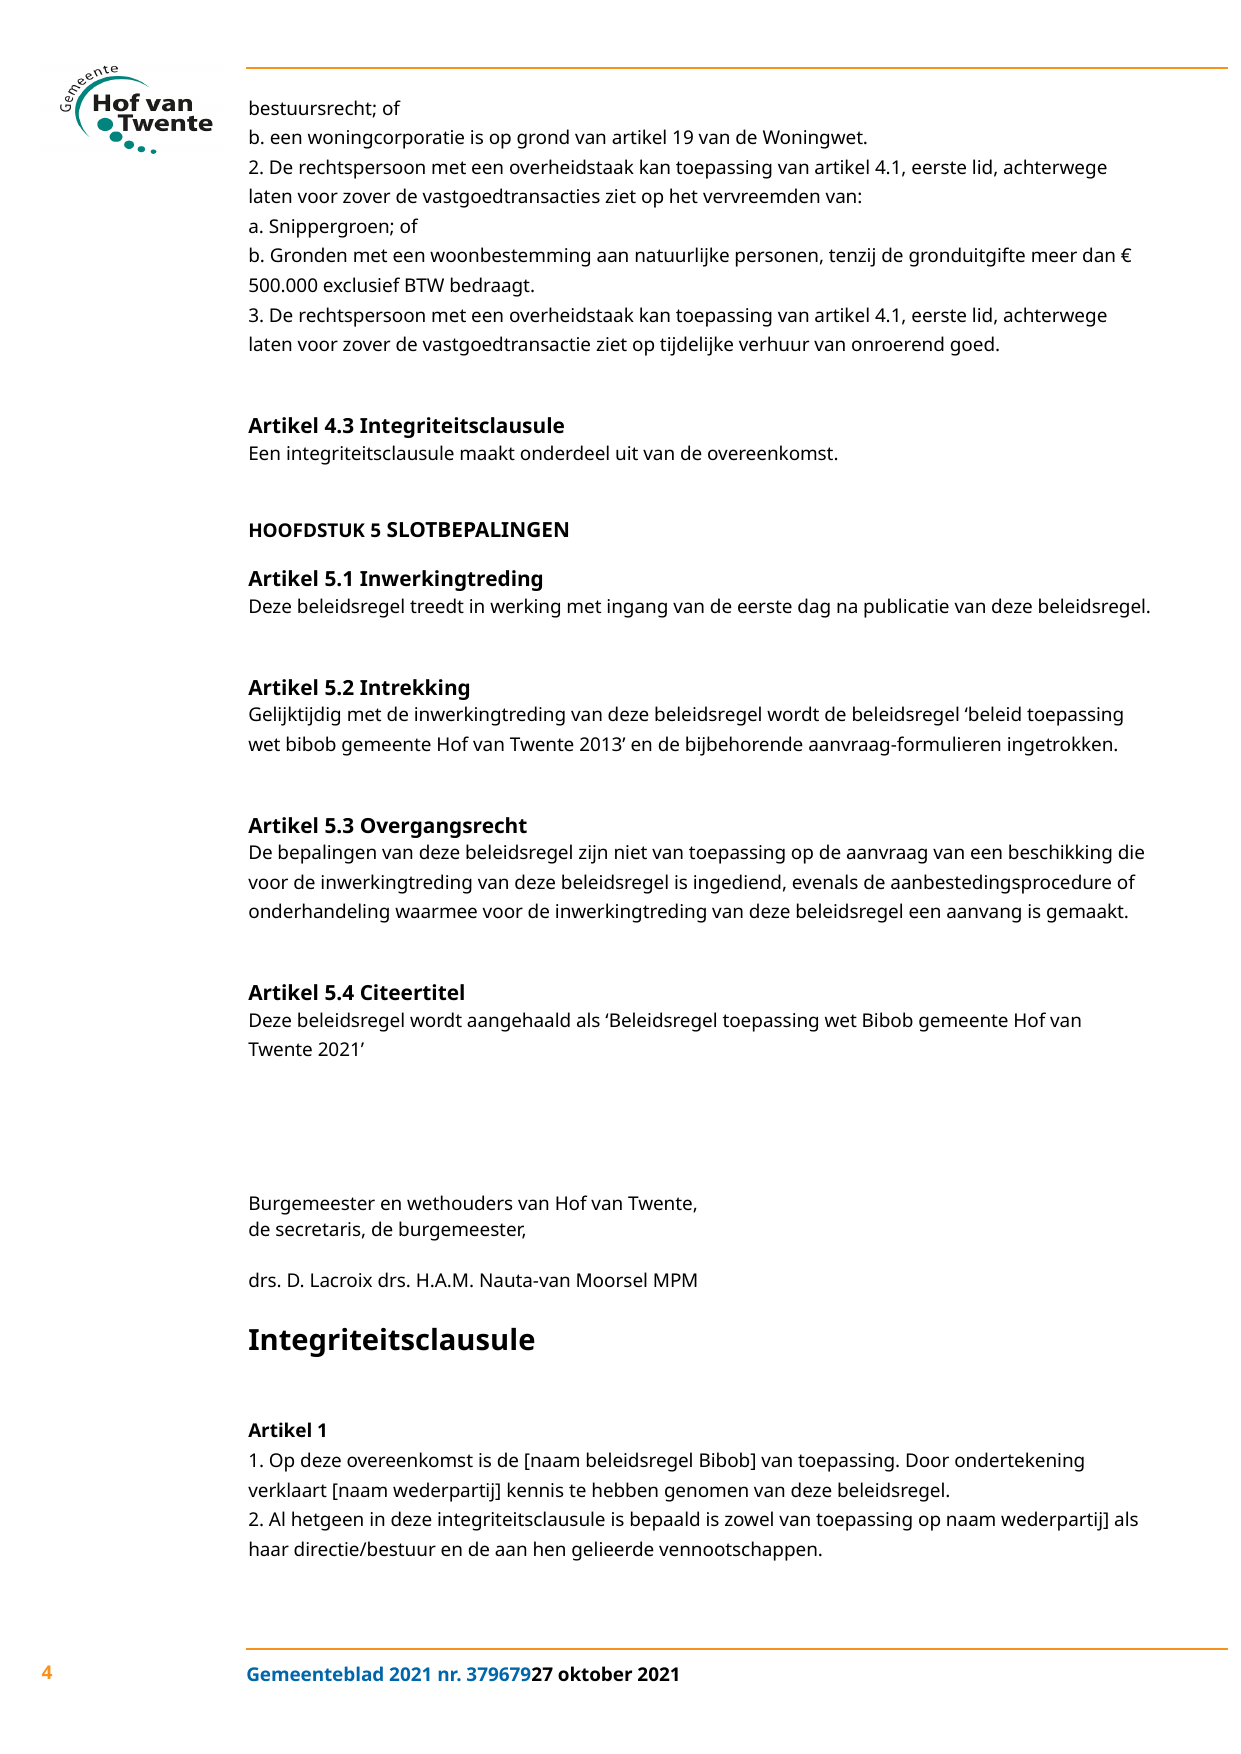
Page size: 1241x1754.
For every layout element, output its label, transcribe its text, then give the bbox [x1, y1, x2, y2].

text 3. De rechtspersoon met een overheidstaak kan toepassing van artikel 4.1, eerste lid, achterwege laten voor zover de vastgoedtransactie ziet op tijdelijke verhuur van onroerend goed. [248, 302, 1152, 357]
text Deze beleidsregel treedt in werking met ingang van de eerste dag na publicatie van deze beleidsregel. [248, 593, 1152, 618]
text De bepalingen van deze beleidsregel zijn niet van toepassing op de aanvraag van een beschikking die voor de inwerkingtreding van deze beleidsregel is ingediend, evenals de aanbestedingsprocedure of onderhandeling waarmee voor de inwerkingtreding van deze beleidsregel een aanvang is gemaakt. [248, 839, 1152, 924]
picture [41, 47, 231, 172]
text 1. Op deze overeenkomst is de [naam beleidsregel Bibob] van toepassing. Door ondertekening verklaart [naam wederpartij] kennis te hebben genomen van deze beleidsregel. [248, 1447, 1152, 1502]
text Artikel 5.3 Overgangsrecht [248, 811, 1152, 839]
text Artikel 4.3 Integriteitsclausule [248, 411, 1152, 440]
text 2. De rechtspersoon met een overheidstaak kan toepassing van artikel 4.1, eerste lid, achterwege laten voor zover de vastgoedtransacties ziet op het vervreemden van: [248, 154, 1152, 209]
text Artikel 5.1 Inwerkingtreding [248, 564, 1152, 593]
text drs. D. Lacroix drs. H.A.M. Nauta-van Moorsel MPM [248, 1268, 1152, 1293]
text Gelijktijdig met de inwerkingtreding van deze beleidsregel wordt de beleidsregel ‘beleid toepassing wet bibob gemeente Hof van Twente 2013’ en de bijbehorende aanvraag-formulieren ingetrokken. [248, 701, 1152, 757]
text Integriteitsclausule [248, 1319, 1152, 1359]
text Artikel 5.2 Intrekking [248, 673, 1152, 701]
text HOOFDSTUK 5 SLOTBEPALINGEN [248, 515, 1152, 543]
text Artikel 1 [248, 1418, 1152, 1443]
text Een integriteitsclausule maakt onderdeel uit van de overeenkomst. [248, 440, 1152, 466]
text 2. Al hetgeen in deze integriteitsclausule is bepaald is zowel van toepassing op naam wederpartij] als haar directie/bestuur en de aan hen gelieerde vennootschappen. [248, 1506, 1152, 1562]
text b. Gronden met een woonbestemming aan natuurlijke personen, tenzij de gronduitgifte meer dan € 500.000 exclusief BTW bedraagt. [248, 243, 1152, 298]
text bestuursrecht; of [248, 95, 1152, 121]
text de secretaris, de burgemeester, [248, 1216, 1152, 1242]
text Artikel 5.4 Citeertitel [248, 978, 1152, 1007]
text b. een woningcorporatie is op grond van artikel 19 van de Woningwet. [248, 124, 1152, 150]
text Deze beleidsregel wordt aangehaald als ‘Beleidsregel toepassing wet Bibob gemeente Hof van Twente 2021’ [248, 1007, 1152, 1062]
text a. Snippergroen; of [248, 213, 1152, 239]
text Burgemeester en wethouders van Hof van Twente, [248, 1191, 1152, 1216]
